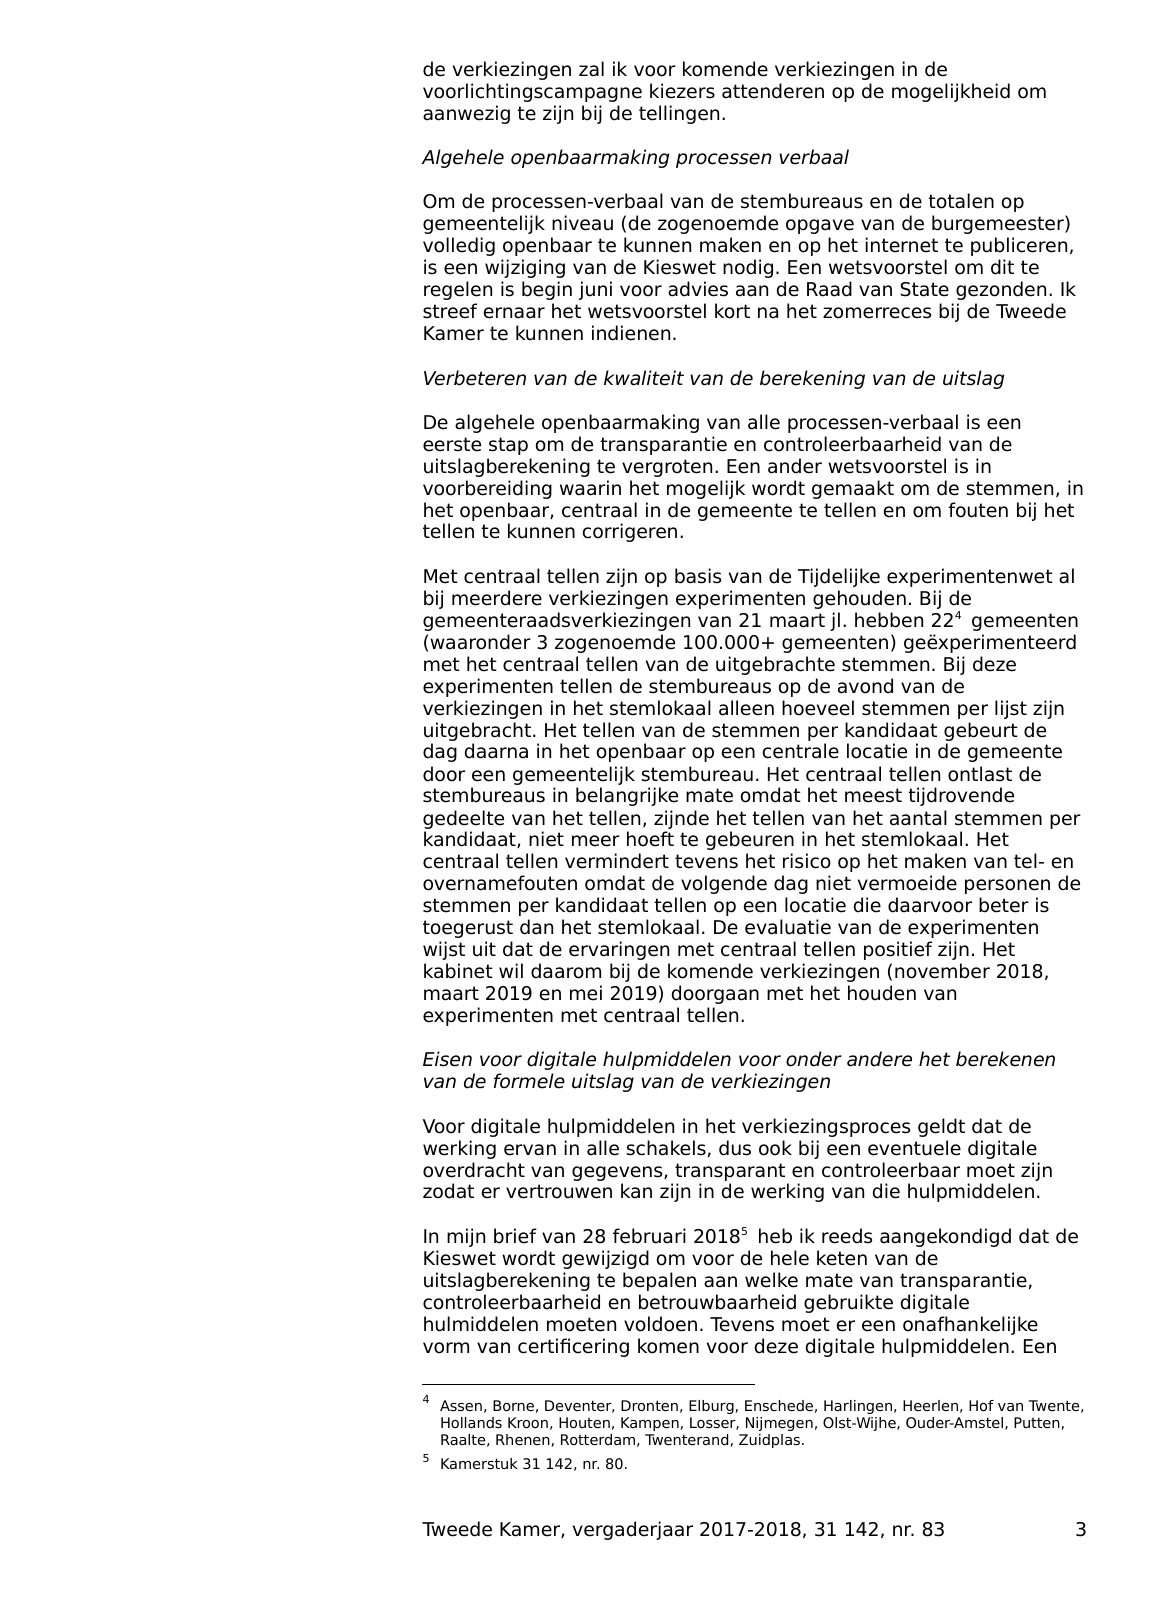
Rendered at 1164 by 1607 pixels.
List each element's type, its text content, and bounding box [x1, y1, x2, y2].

text Voor digitale hulpmiddelen in het verkiezingsproces geldt dat de werking ervan in alle schakels, dus ook bij een eventuele digitale overdracht van gegevens, transparant en controleerbaar moet zijn zodat er vertrouwen kan zijn in de werking van die hulpmiddelen. [422, 1116, 1087, 1203]
text de verkiezingen zal ik voor komende verkiezingen in de voorlichtingscampagne kiezers attenderen op de mogelijkheid om aanwezig te zijn bij de tellingen. [422, 59, 1087, 125]
subtitle Eisen voor digitale hulpmiddelen voor onder andere het berekenen van de formele uitslag van de verkiezingen [422, 1049, 1087, 1093]
subtitle Algehele openbaarmaking processen verbaal [422, 147, 1087, 169]
text Kamerstuk 31 142, nr. 80. [422, 1452, 1087, 1474]
text De algehele openbaarmaking van alle processen-verbaal is een eerste stap om de transparantie en controleerbaarheid van de uitslagberekening te vergroten. Een ander wetsvoorstel is in voorbereiding waarin het mogelijk wordt gemaakt om de stemmen, in het openbaar, centraal in de gemeente te tellen en om fouten bij het tellen te kunnen corrigeren. [422, 412, 1087, 543]
subtitle Verbeteren van de kwaliteit van de berekening van de uitslag [422, 367, 1087, 389]
text In mijn brief van 28 februari 2018 heb ik reeds aangekondigd dat de Kieswet wordt gewijzigd om voor de hele keten van de uitslagberekening te bepalen aan welke mate van transparantie, controleerbaarheid en betrouwbaarheid gebruikte digitale hulmiddelen moeten voldoen. Tevens moet er een onafhankelijke vorm van certificering komen voor deze digitale hulpmiddelen. Een [422, 1226, 1087, 1357]
text Assen, Borne, Deventer, Dronten, Elburg, Enschede, Harlingen, Heerlen, Hof van Twente, Hollands Kroon, Houten, Kampen, Losser, Nijmegen, Olst-Wijhe, Ouder-Amstel, Putten, Raalte, Rhenen, Rotterdam, Twenterand, Zuidplas. [422, 1393, 1087, 1449]
text Met centraal tellen zijn op basis van de Tijdelijke experimentenwet al bij meerdere verkiezingen experimenten gehouden. Bij de gemeenteraadsverkiezingen van 21 maart jl. hebben 22 gemeenten (waaronder 3 zogenoemde 100.000+ gemeenten) geëxperimenteerd met het centraal tellen van de uitgebrachte stemmen. Bij deze experimenten tellen de stembureaus op de avond van de verkiezingen in het stemlokaal alleen hoeveel stemmen per lijst zijn uitgebracht. Het tellen van de stemmen per kandidaat gebeurt de dag daarna in het openbaar op een centrale locatie in de gemeente door een gemeentelijk stembureau. Het centraal tellen ontlast de stembureaus in belangrijke mate omdat het meest tijdrovende gedeelte van het tellen, zijnde het tellen van het aantal stemmen per kandidaat, niet meer hoeft te gebeuren in het stemlokaal. Het centraal tellen vermindert tevens het risico op het maken van tel- en overnamefouten omdat de volgende dag niet vermoeide personen de stemmen per kandidaat tellen op een locatie die daarvoor beter is toegerust dan het stemlokaal. De evaluatie van de experimenten wijst uit dat de ervaringen met centraal tellen positief zijn. Het kabinet wil daarom bij de komende verkiezingen (november 2018, maart 2019 en mei 2019) doorgaan met het houden van experimenten met centraal tellen. [422, 566, 1087, 1027]
text Om de processen-verbaal van de stembureaus en de totalen op gemeentelijk niveau (de zogenoemde opgave van de burgemeester) volledig openbaar te kunnen maken en op het internet te publiceren, is een wijziging van de Kieswet nodig. Een wetsvoorstel om dit te regelen is begin juni voor advies aan de Raad van State gezonden. Ik streef ernaar het wetsvoorstel kort na het zomerreces bij de Tweede Kamer te kunnen indienen. [422, 191, 1087, 345]
